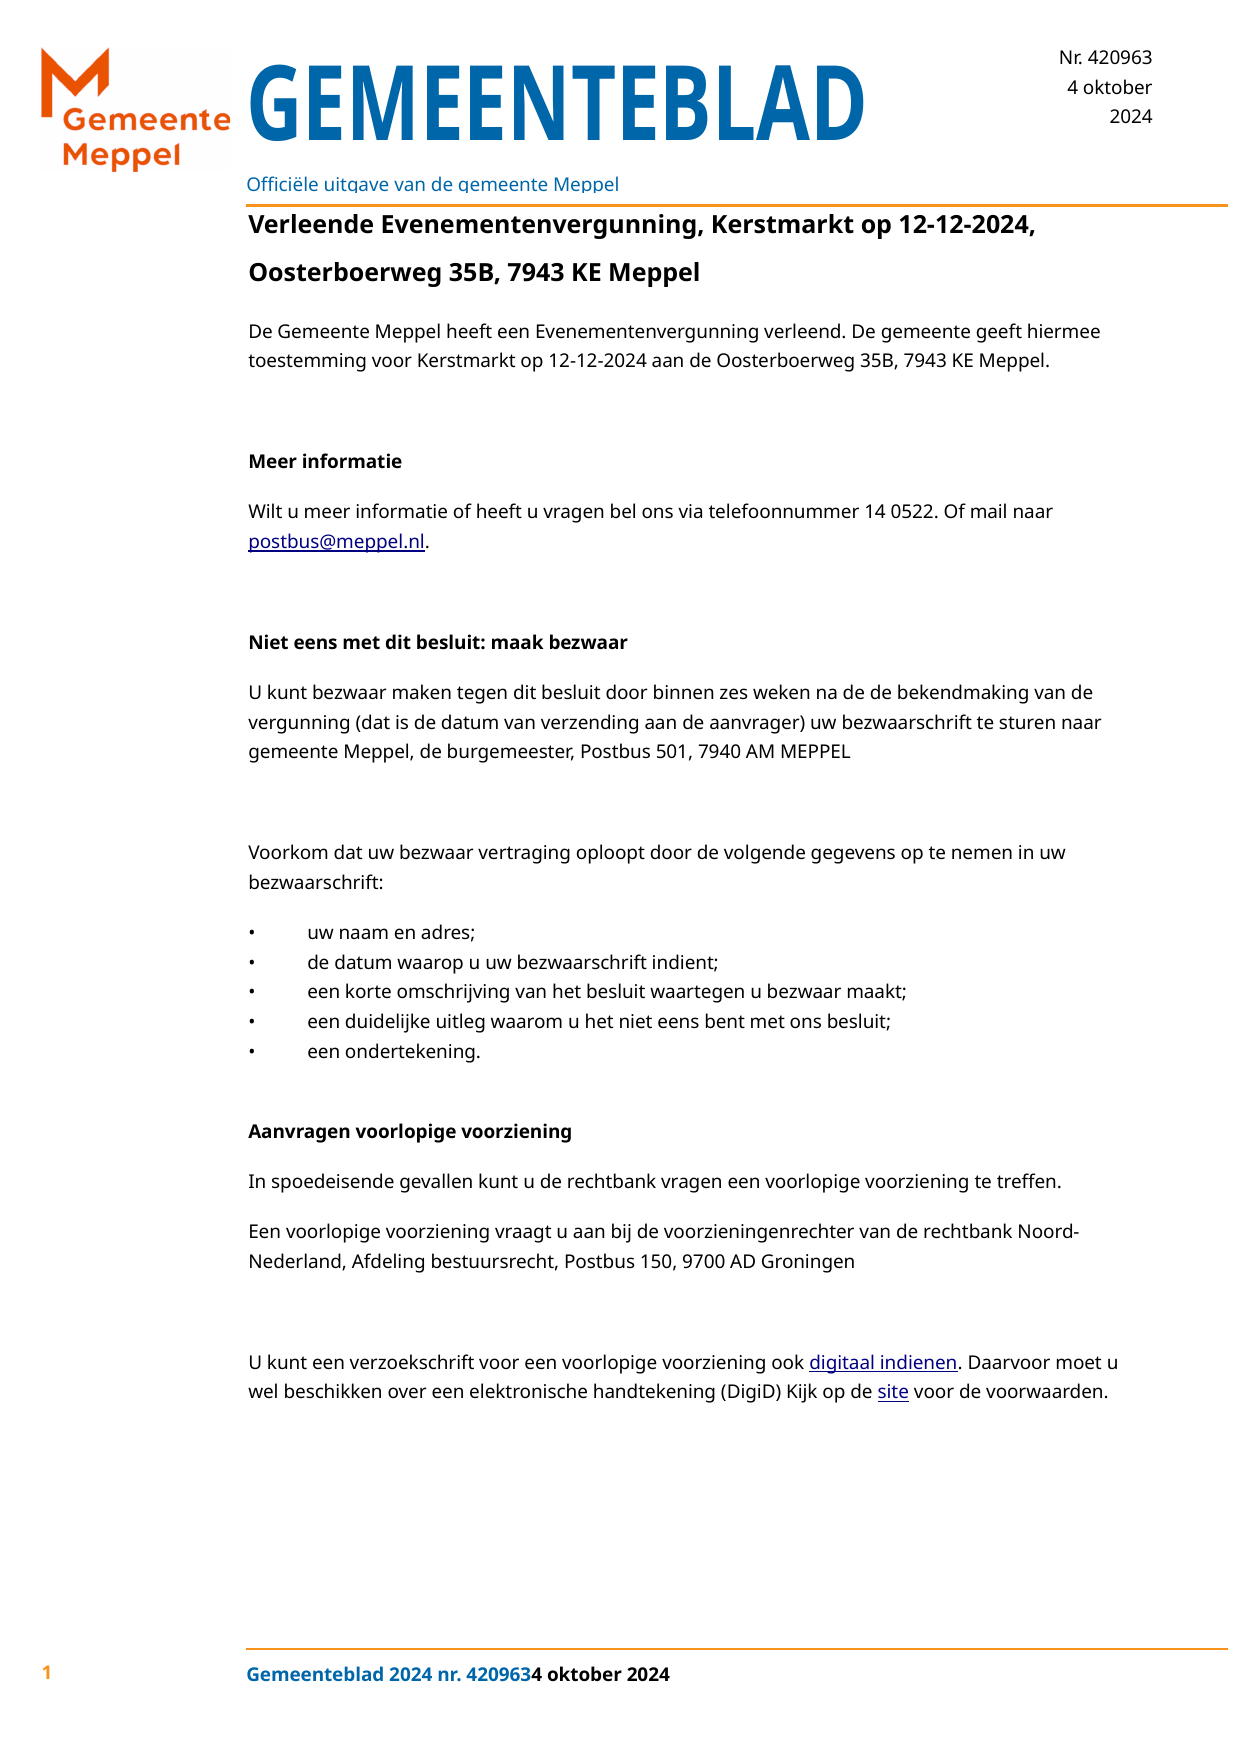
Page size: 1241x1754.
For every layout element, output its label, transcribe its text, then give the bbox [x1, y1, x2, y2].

picture [41, 47, 231, 172]
text Niet eens met dit besluit: maak bezwaar [248, 629, 1152, 655]
text Aanvragen voorlopige voorziening [248, 1118, 1152, 1144]
list een ondertekening. [248, 1038, 1152, 1064]
list een korte omschrijving van het besluit waartegen u bezwaar maakt; [248, 979, 1152, 1004]
list een duidelijke uitleg waarom u het niet eens bent met ons besluit; [248, 1008, 1152, 1034]
text Meer informatie [248, 448, 1152, 474]
text Wilt u meer informatie of heeft u vragen bel ons via telefoonnummer 14 0522. Of mail naar postbus@meppel.nl. [248, 499, 1152, 554]
text Voorkom dat uw bezwaar vertraging oploopt door de volgende gegevens op te nemen in uw bezwaarschrift: [248, 839, 1152, 895]
list de datum waarop u uw bezwaarschrift indient; [248, 949, 1152, 975]
text De Gemeente Meppel heeft een Evenementenvergunning verleend. De gemeente geeft hiermee toestemming voor Kerstmarkt op 12-12-2024 aan de Oosterboerweg 35B, 7943 KE Meppel. [248, 318, 1152, 373]
text Een voorlopige voorziening vraagt u aan bij de voorzieningenrechter van de rechtbank Noord-Nederland, Afdeling bestuursrecht, Postbus 150, 9700 AD Groningen [248, 1219, 1152, 1274]
text U kunt bezwaar maken tegen dit besluit door binnen zes weken na de de bekendmaking van de vergunning (dat is de datum van verzending aan de aanvrager) uw bezwaarschrift te sturen naar gemeente Meppel, de burgemeester, Postbus 501, 7940 AM MEPPEL [248, 679, 1152, 764]
text Verleende Evenementenvergunning, Kerstmarkt op 12-12-2024, Oosterboerweg 35B, 7943 KE Meppel [248, 207, 1152, 288]
text U kunt een verzoekschrift voor een voorlopige voorziening ook digitaal indienen. Daarvoor moet u wel beschikken over een elektronische handtekening (DigiD) Kijk op de site voor de voorwaarden. [248, 1349, 1152, 1404]
text In spoedeisende gevallen kunt u de rechtbank vragen een voorlopige voorziening te treffen. [248, 1168, 1152, 1194]
list uw naam en adres; [248, 919, 1152, 945]
